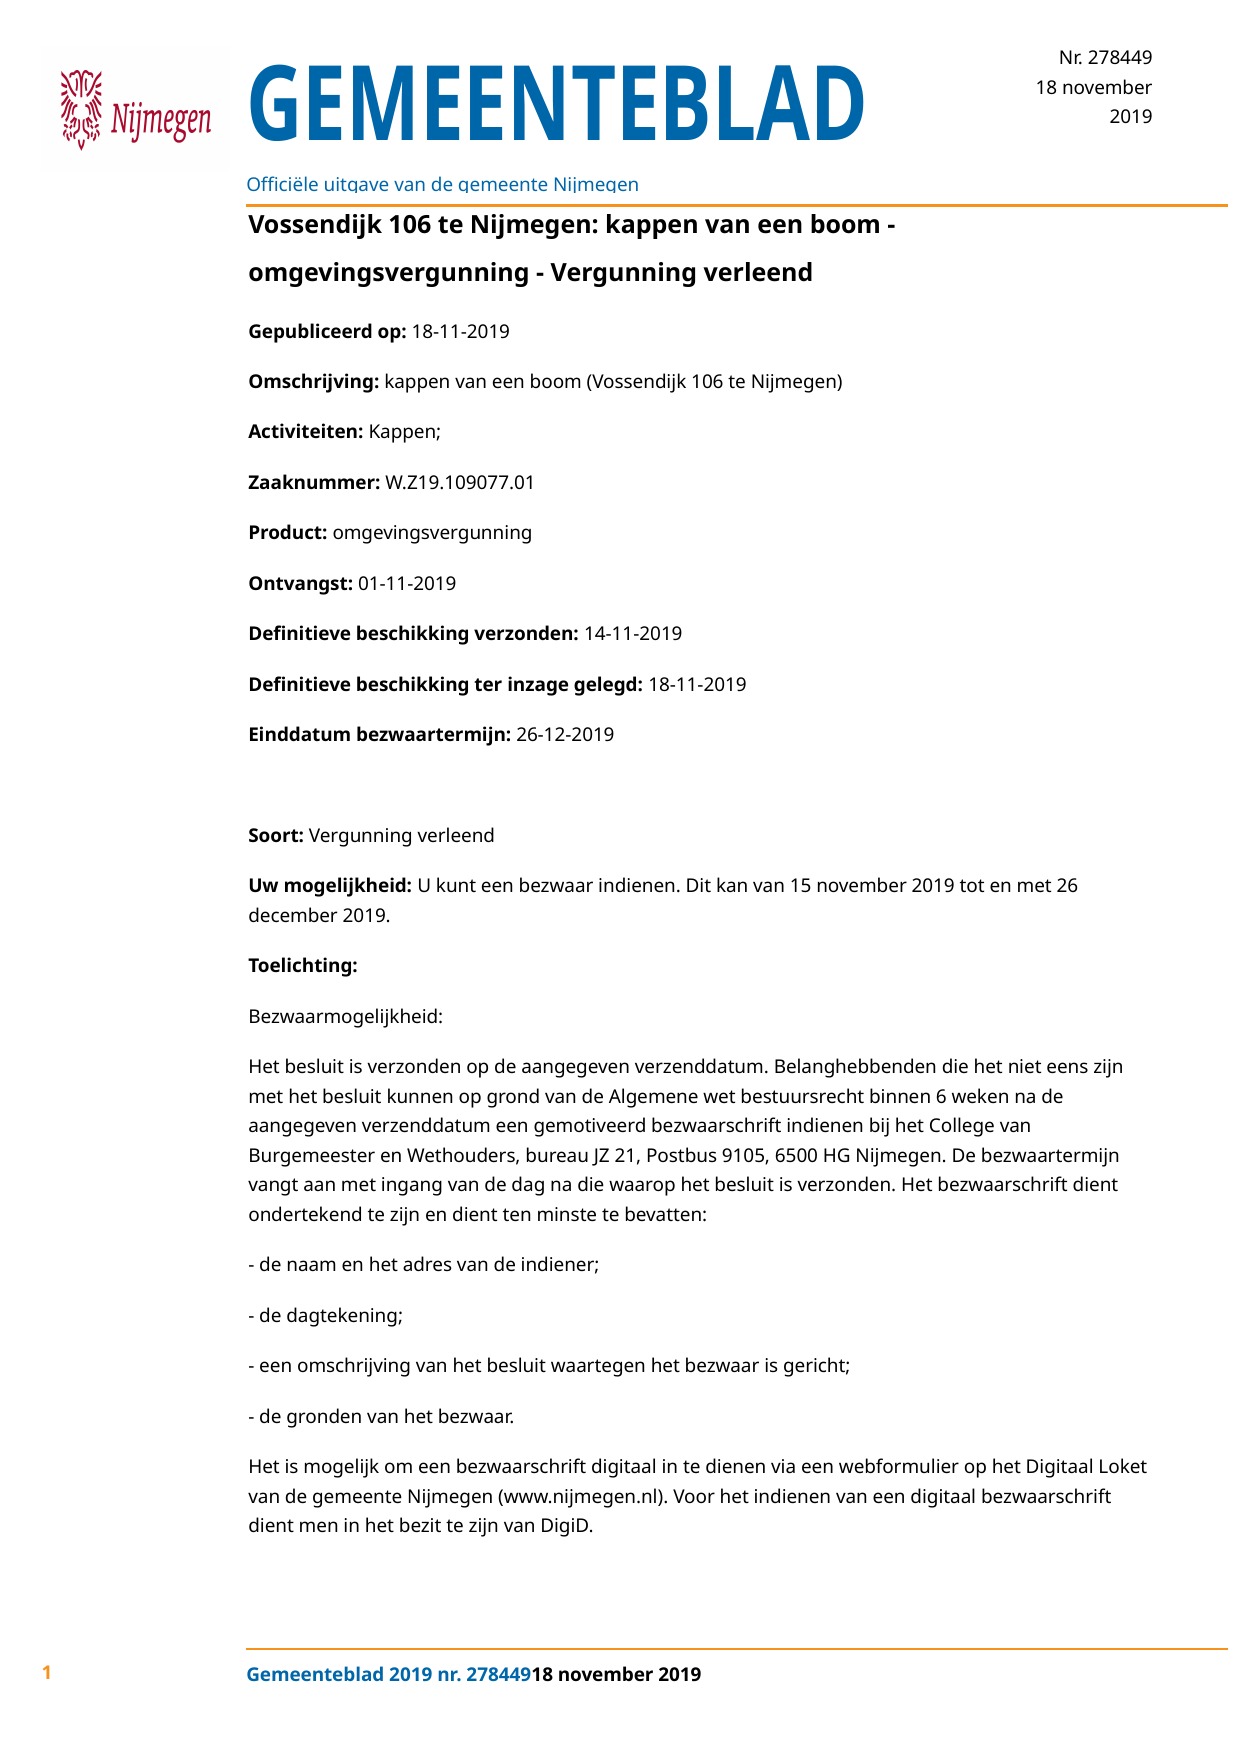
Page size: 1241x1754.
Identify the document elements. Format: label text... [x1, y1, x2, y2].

text Omschrijving: kappen van een boom (Vossendijk 106 te Nijmegen) [248, 368, 1152, 394]
text - de gronden van het bezwaar. [248, 1403, 1152, 1429]
text Activiteiten: Kappen; [248, 419, 1152, 444]
text Definitieve beschikking verzonden: 14-11-2019 [248, 620, 1152, 646]
text Definitieve beschikking ter inzage gelegd: 18-11-2019 [248, 671, 1152, 697]
text Soort: Vergunning verleend [248, 822, 1152, 848]
text - een omschrijving van het besluit waartegen het bezwaar is gericht; [248, 1352, 1152, 1378]
text Product: omgevingsvergunning [248, 519, 1152, 545]
text - de naam en het adres van de indiener; [248, 1252, 1152, 1277]
text Toelichting: [248, 952, 1152, 978]
text Bezwaarmogelijkheid: [248, 1003, 1152, 1029]
text Vossendijk 106 te Nijmegen: kappen van een boom - omgevingsvergunning - Vergunning verleend [248, 207, 1152, 288]
text Zaaknummer: W.Z19.109077.01 [248, 469, 1152, 495]
text Het is mogelijk om een bezwaarschrift digitaal in te dienen via een webformulier op het Digitaal Loket van de gemeente Nijmegen (www.nijmegen.nl). Voor het indienen van een digitaal bezwaarschrift dient men in het bezit te zijn van DigiD. [248, 1453, 1152, 1538]
picture [41, 47, 231, 172]
text Uw mogelijkheid: U kunt een bezwaar indienen. Dit kan van 15 november 2019 tot en met 26 december 2019. [248, 872, 1152, 928]
text Gepubliceerd op: 18-11-2019 [248, 318, 1152, 344]
text Het besluit is verzonden op de aangegeven verzenddatum. Belanghebbenden die het niet eens zijn met het besluit kunnen op grond van de Algemene wet bestuursrecht binnen 6 weken na de aangegeven verzenddatum een gemotiveerd bezwaarschrift indienen bij het College van Burgemeester en Wethouders, bureau JZ 21, Postbus 9105, 6500 HG Nijmegen. De bezwaartermijn vangt aan met ingang van de dag na die waarop het besluit is verzonden. Het bezwaarschrift dient ondertekend te zijn en dient ten minste te bevatten: [248, 1053, 1152, 1227]
text - de dagtekening; [248, 1302, 1152, 1328]
text Einddatum bezwaartermijn: 26-12-2019 [248, 721, 1152, 747]
text Ontvangst: 01-11-2019 [248, 570, 1152, 596]
